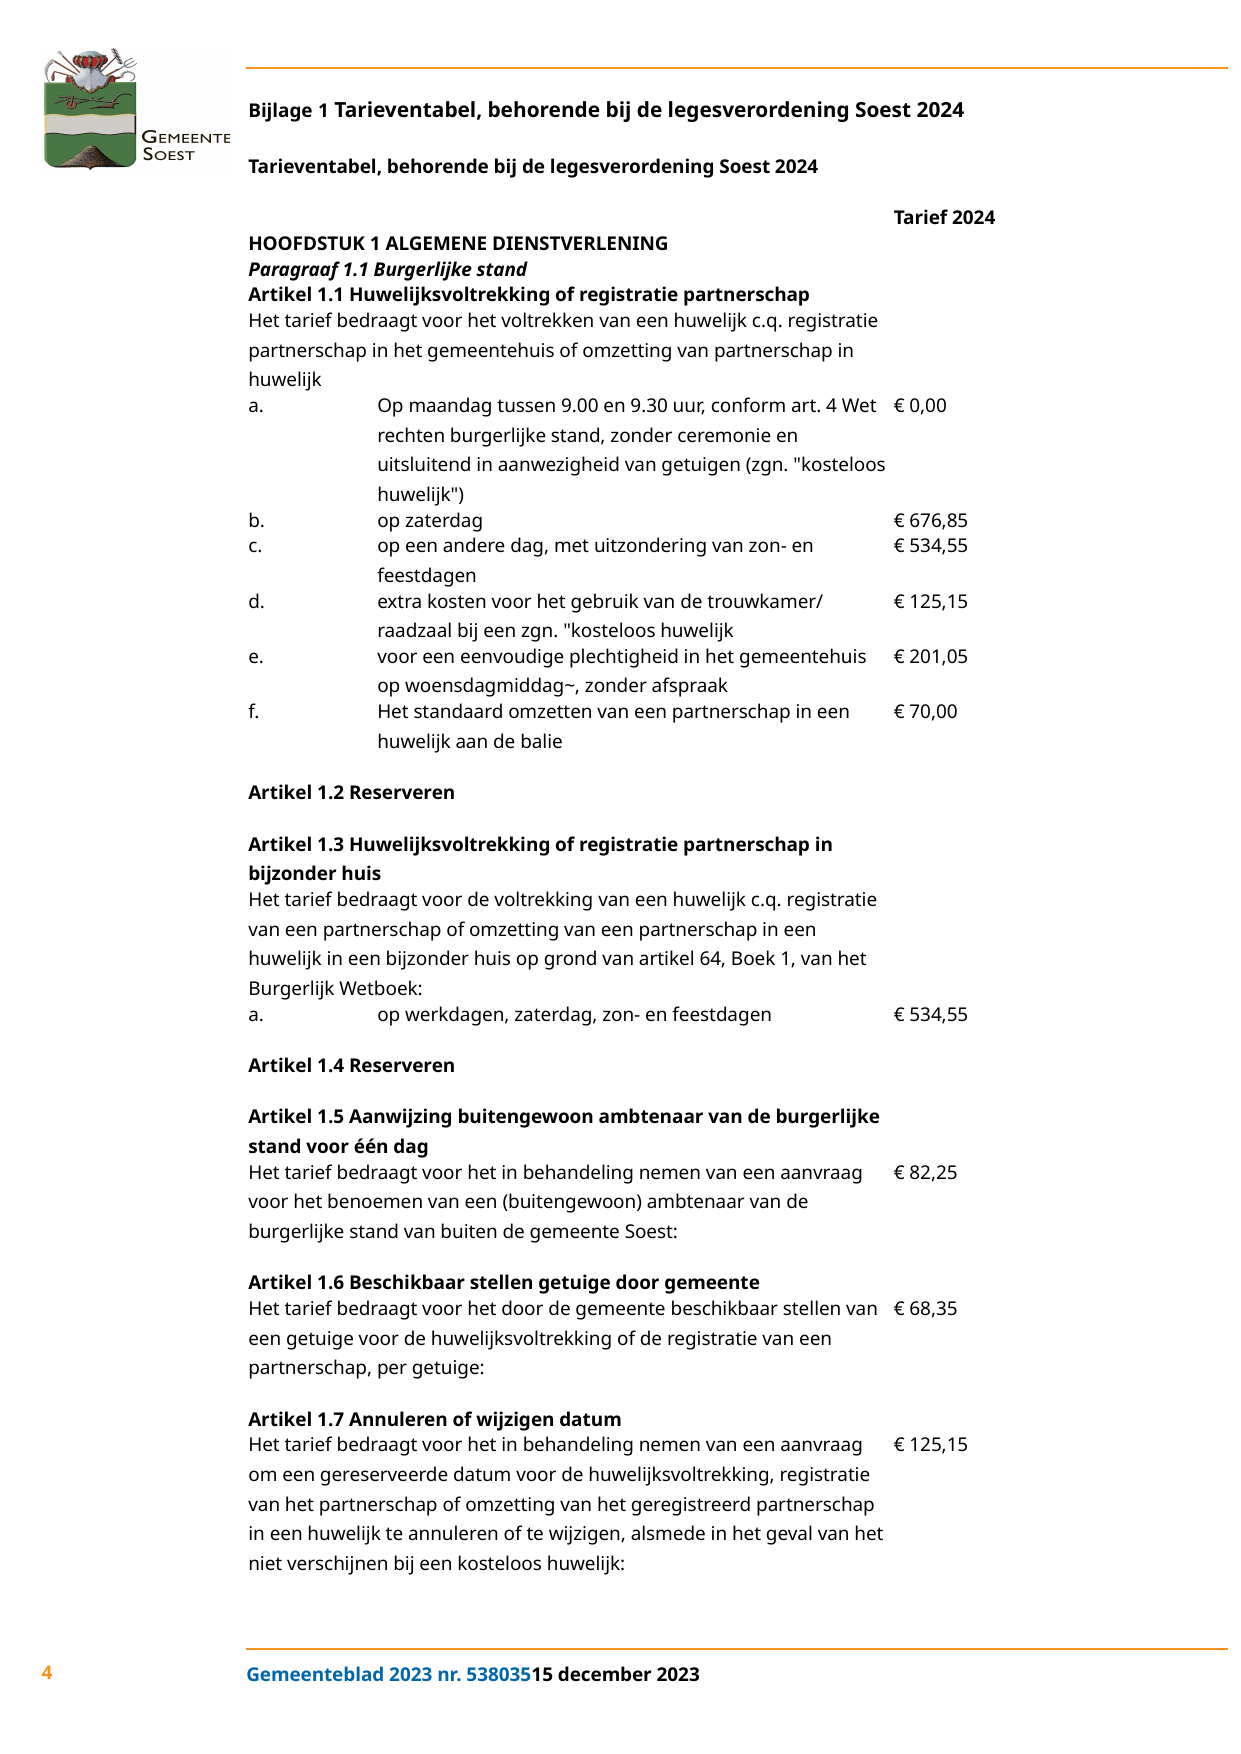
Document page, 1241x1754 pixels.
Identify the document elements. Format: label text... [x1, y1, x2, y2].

table_cell Het tarief bedraagt voor het in behandeling nemen van een aanvraag om een gereserveerde datum voor de huwelijksvoltrekking, registratie van het partnerschap of omzetting van het geregistreerd partnerschap in een huwelijk te annuleren of te wijzigen, alsmede in het geval van het niet verschijnen bij een kosteloos huwelijk: [248, 1432, 893, 1576]
table_cell Het standaard omzetten van een partnerschap in een huwelijk aan de balie [377, 699, 893, 754]
table_cell [248, 1244, 893, 1269]
table_cell Artikel 1.7 Annuleren of wijzigen datum [248, 1406, 893, 1432]
table_cell Artikel 1.2 Reserveren [248, 780, 893, 805]
picture [41, 47, 231, 172]
table_cell € 534,55 [894, 533, 1152, 588]
table_cell Artikel 1.5 Aanwijzing buitengewoon ambtenaar van de burgerlijke stand voor één dag [248, 1104, 893, 1159]
text Bijlage 1 Tarieventabel, behorende bij de legesverordening Soest 2024 [248, 95, 1152, 123]
table_cell extra kosten voor het gebruik van de trouwkamer/ raadzaal bij een zgn. "kosteloos huwelijk [377, 588, 893, 643]
table_cell HOOFDSTUK 1 ALGEMENE DIENSTVERLENING [248, 230, 893, 256]
table_cell € 125,15 [894, 588, 1152, 643]
table_cell [894, 1244, 1152, 1269]
table_cell [894, 256, 1152, 282]
table_cell € 676,85 [894, 507, 1152, 532]
table_cell [894, 1104, 1152, 1159]
table_cell Het tarief bedraagt voor het door de gemeente beschikbaar stellen van een getuige voor de huwelijksvoltrekking of de registratie van een partnerschap, per getuige: [248, 1295, 893, 1380]
table_cell [248, 754, 893, 779]
table_cell op werkdagen, zaterdag, zon- en feestdagen [377, 1001, 893, 1026]
table_cell € 534,55 [894, 1001, 1152, 1026]
table_cell [894, 886, 1152, 1001]
table_cell [248, 205, 893, 230]
table_cell voor een eenvoudige plechtigheid in het gemeentehuis op woensdagmiddag~, zonder afspraak [377, 643, 893, 698]
table_cell [894, 1052, 1152, 1078]
table_cell a. [248, 392, 377, 507]
table_cell b. [248, 507, 377, 532]
table_cell [894, 230, 1152, 256]
table_cell Het tarief bedraagt voor het in behandeling nemen van een aanvraag voor het benoemen van een (buitengewoon) ambtenaar van de burgerlijke stand van buiten de gemeente Soest: [248, 1159, 893, 1244]
table_cell Op maandag tussen 9.00 en 9.30 uur, conform art. 4 Wet rechten burgerlijke stand, zonder ceremonie en uitsluitend in aanwezigheid van getuigen (zgn. "kosteloos huwelijk") [377, 392, 893, 507]
table_cell [894, 805, 1152, 831]
table_cell [248, 805, 893, 831]
table_cell [248, 1026, 893, 1052]
table_cell Artikel 1.3 Huwelijksvoltrekking of registratie partnerschap in bijzonder huis [248, 831, 893, 886]
table_cell Tarief 2024 [894, 205, 1152, 230]
table_cell [894, 754, 1152, 779]
table_cell Het tarief bedraagt voor het voltrekken van een huwelijk c.q. registratie partnerschap in het gemeentehuis of omzetting van partnerschap in huwelijk [248, 308, 893, 392]
table_cell € 82,25 [894, 1159, 1152, 1244]
table_cell € 0,00 [894, 392, 1152, 507]
table_cell c. [248, 533, 377, 588]
table_header Tarieventabel, behorende bij de legesverordening Soest 2024 [248, 153, 893, 179]
table_header [894, 153, 1152, 179]
table_cell [248, 1380, 893, 1406]
table_cell [248, 1576, 893, 1601]
table_cell op een andere dag, met uitzondering van zon- en feestdagen [377, 533, 893, 588]
table_cell [248, 179, 893, 204]
table_cell [248, 1078, 893, 1104]
table_cell € 70,00 [894, 699, 1152, 754]
table_cell [894, 179, 1152, 204]
table_cell op zaterdag [377, 507, 893, 532]
table_cell a. [248, 1001, 377, 1026]
table_cell Artikel 1.1 Huwelijksvoltrekking of registratie partnerschap [248, 282, 893, 307]
table_cell d. [248, 588, 377, 643]
table_cell [894, 1406, 1152, 1432]
table_cell € 68,35 [894, 1295, 1152, 1380]
table_cell Artikel 1.6 Beschikbaar stellen getuige door gemeente [248, 1270, 893, 1295]
table_cell [894, 1078, 1152, 1104]
table_cell [894, 1576, 1152, 1601]
table_cell f. [248, 699, 377, 754]
table_cell [894, 1270, 1152, 1295]
table_cell Het tarief bedraagt voor de voltrekking van een huwelijk c.q. registratie van een partnerschap of omzetting van een partnerschap in een huwelijk in een bijzonder huis op grond van artikel 64, Boek 1, van het Burgerlijk Wetboek: [248, 886, 893, 1001]
table_cell [894, 831, 1152, 886]
table_cell € 201,05 [894, 643, 1152, 698]
table_cell [894, 780, 1152, 805]
table_cell [894, 308, 1152, 392]
table_cell Paragraaf 1.1 Burgerlijke stand [248, 256, 893, 282]
table_cell [894, 282, 1152, 307]
table_cell [894, 1026, 1152, 1052]
table_cell € 125,15 [894, 1432, 1152, 1576]
table_cell e. [248, 643, 377, 698]
table_cell Artikel 1.4 Reserveren [248, 1052, 893, 1078]
table_cell [894, 1380, 1152, 1406]
